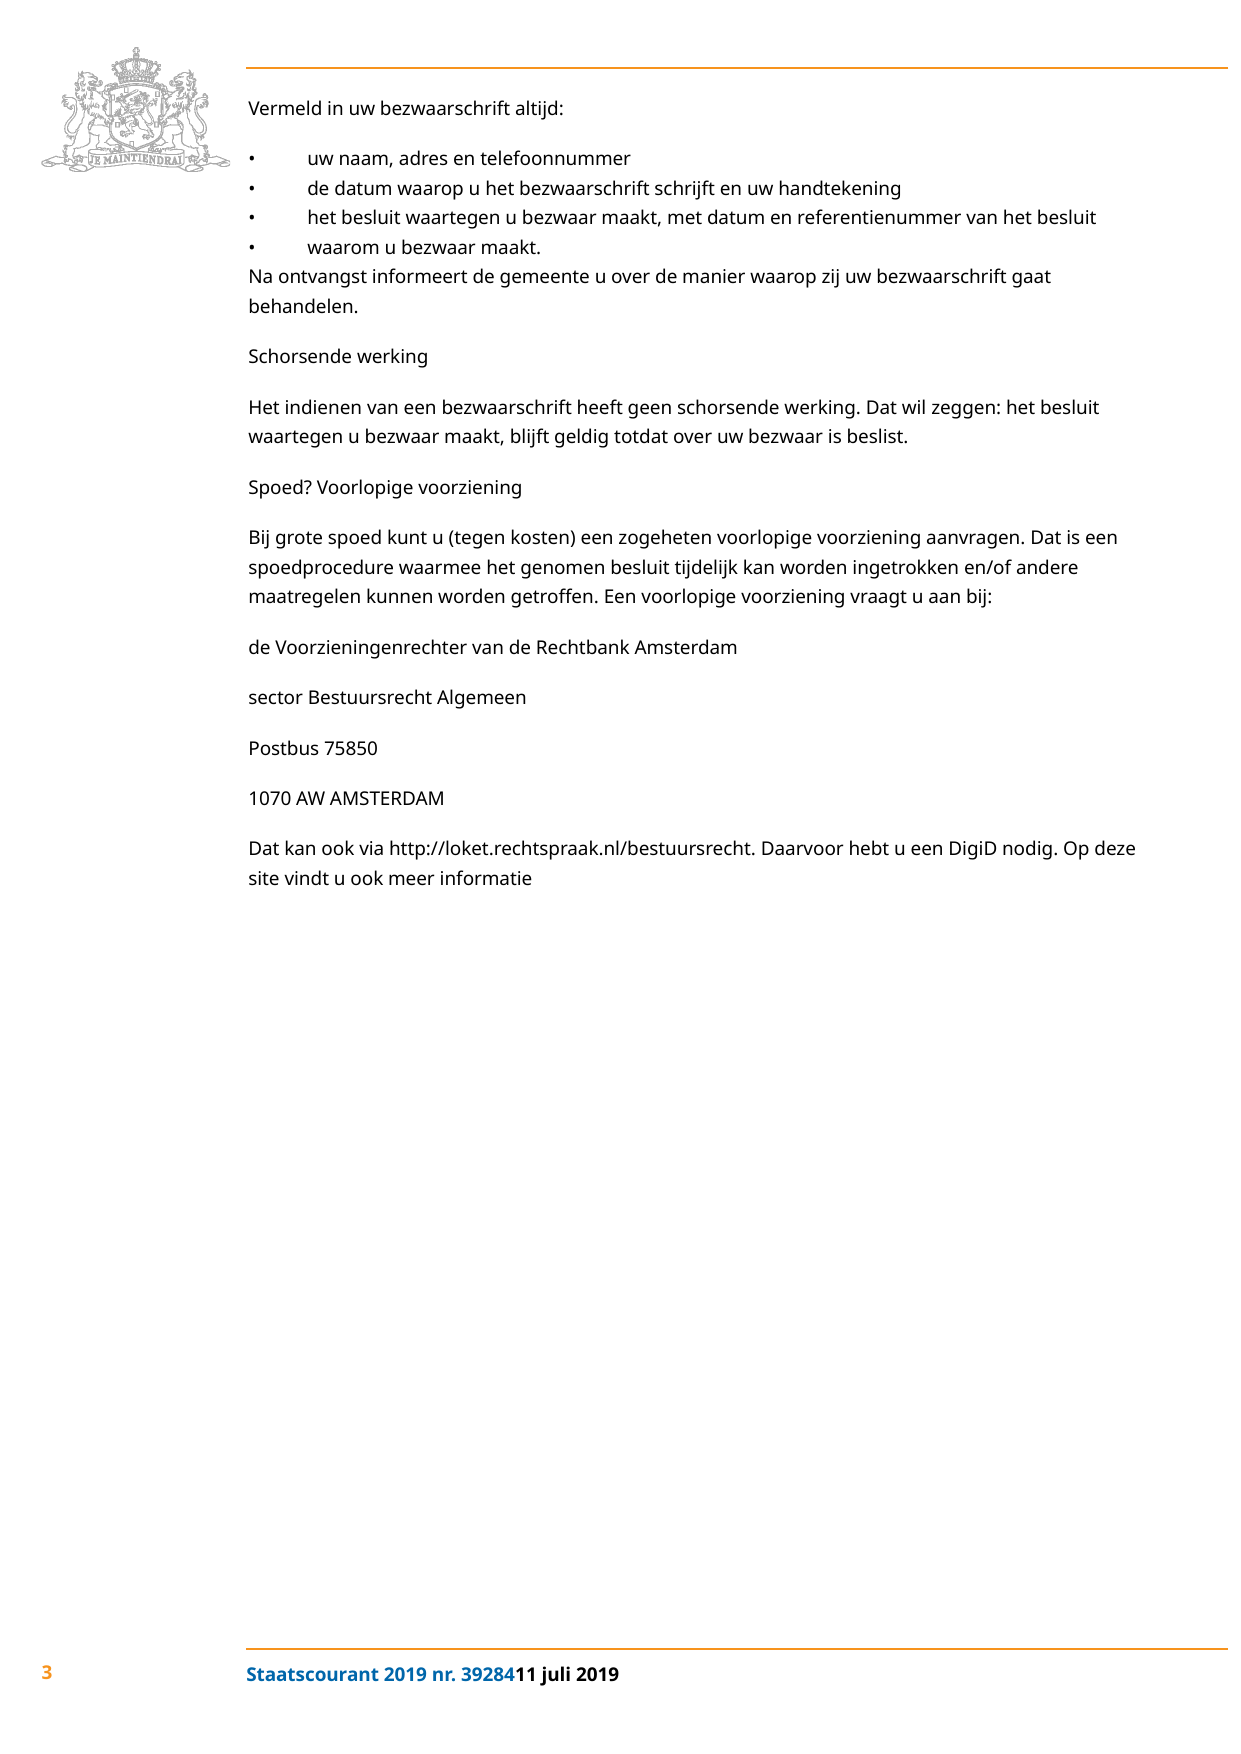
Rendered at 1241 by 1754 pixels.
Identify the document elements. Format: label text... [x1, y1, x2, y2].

text Vermeld in uw bezwaarschrift altijd: [248, 95, 1152, 121]
text Dat kan ook via http://loket.rechtspraak.nl/bestuursrecht. Daarvoor hebt u een DigiD nodig. Op deze site vindt u ook meer informatie [248, 836, 1152, 891]
text Bij grote spoed kunt u (tegen kosten) een zogeheten voorlopige voorziening aanvragen. Dat is een spoedprocedure waarmee het genomen besluit tijdelijk kan worden ingetrokken en/of andere maatregelen kunnen worden getroffen. Een voorlopige voorziening vraagt u aan bij: [248, 524, 1152, 609]
text Postbus 75850 [248, 735, 1152, 761]
text 1070 AW AMSTERDAM [248, 785, 1152, 811]
text Na ontvangst informeert de gemeente u over de manier waarop zij uw bezwaarschrift gaat behandelen. [248, 263, 1152, 319]
picture [41, 47, 231, 172]
text sector Bestuursrecht Algemeen [248, 684, 1152, 710]
text Spoed? Voorlopige voorziening [248, 474, 1152, 500]
text Het indienen van een bezwaarschrift heeft geen schorsende werking. Dat wil zeggen: het besluit waartegen u bezwaar maakt, blijft geldig totdat over uw bezwaar is beslist. [248, 394, 1152, 449]
text de Voorzieningenrechter van de Rechtbank Amsterdam [248, 634, 1152, 660]
list de datum waarop u het bezwaarschrift schrijft en uw handtekening [248, 175, 1152, 201]
list uw naam, adres en telefoonnummer [248, 145, 1152, 171]
list het besluit waartegen u bezwaar maakt, met datum en referentienummer van het besluit [248, 204, 1152, 230]
list waarom u bezwaar maakt. [248, 234, 1152, 260]
text Schorsende werking [248, 343, 1152, 369]
